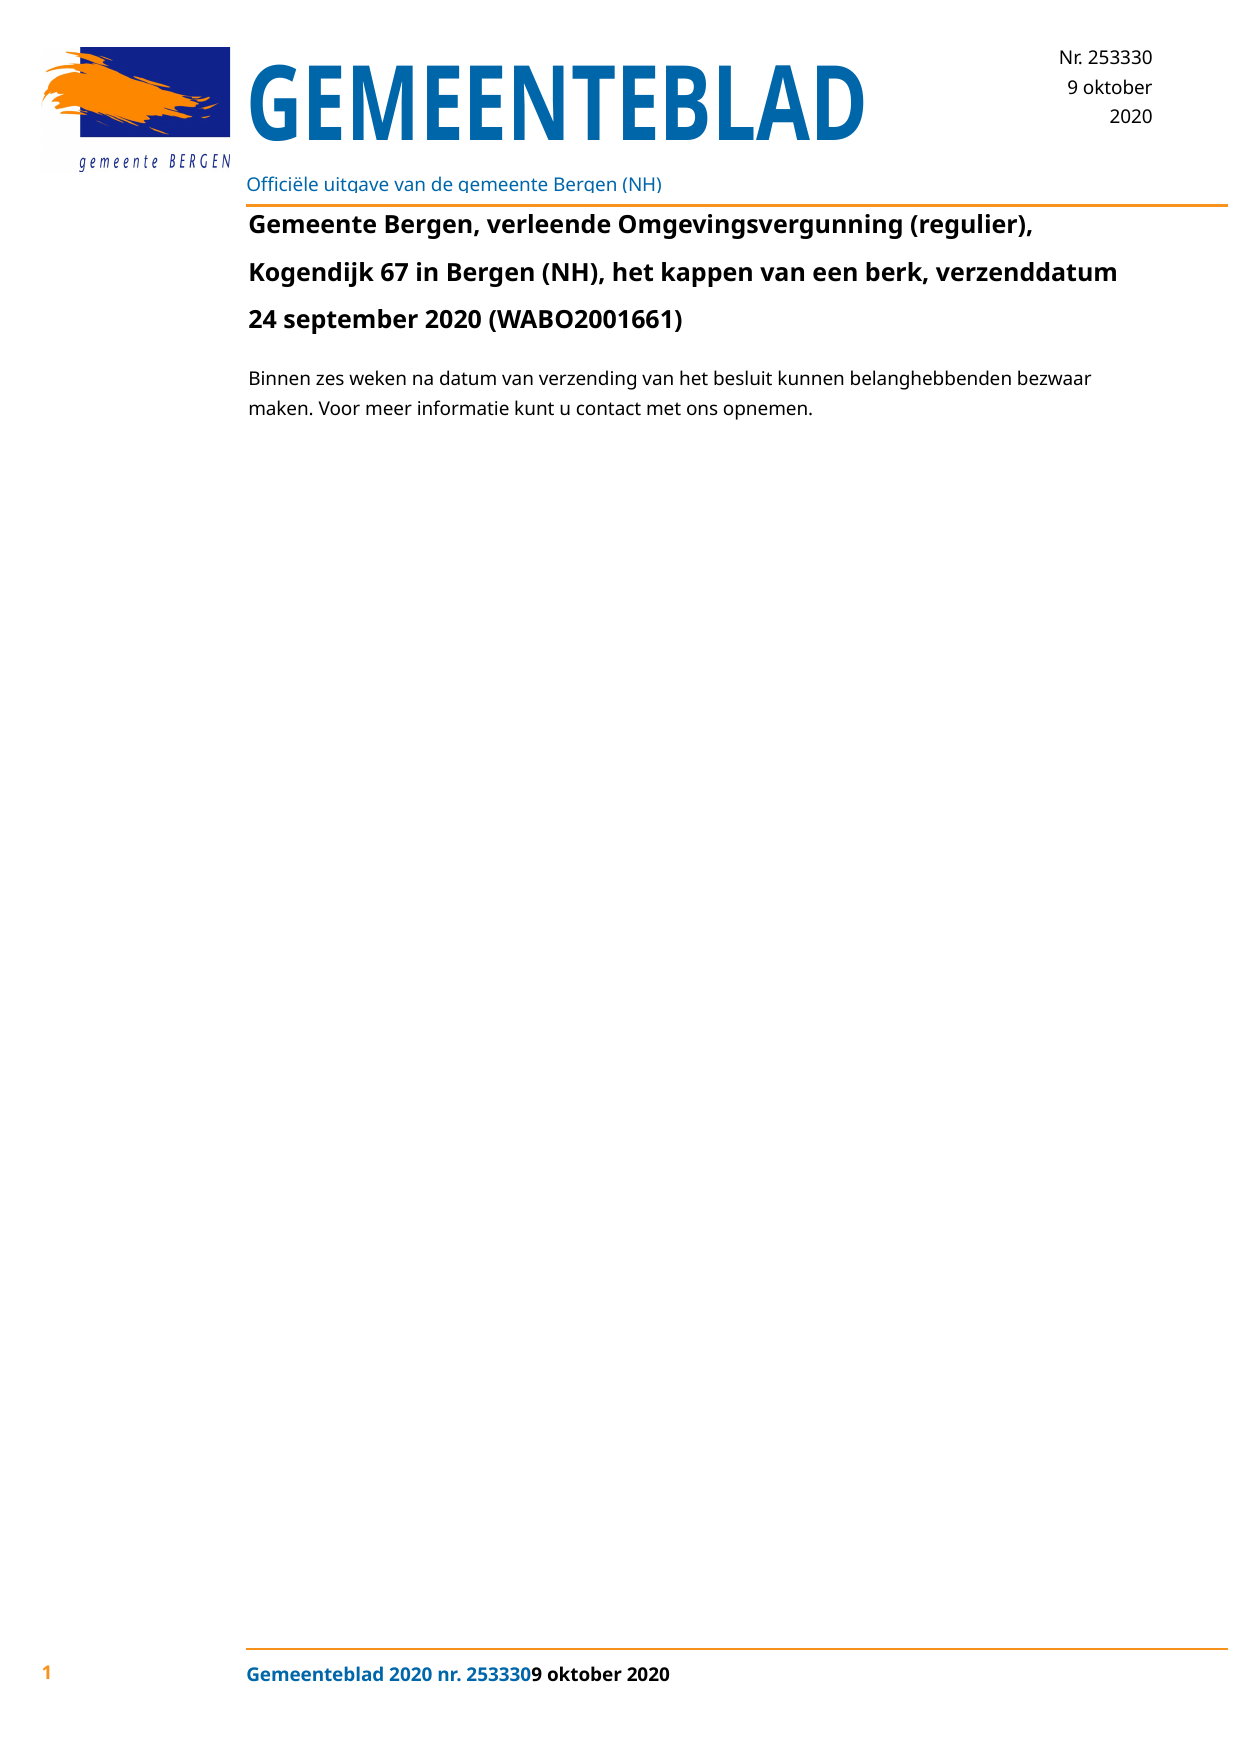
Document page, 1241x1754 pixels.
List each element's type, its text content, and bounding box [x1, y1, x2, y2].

text Gemeente Bergen, verleende Omgevingsvergunning (regulier), Kogendijk 67 in Bergen (NH), het kappen van een berk, verzenddatum 24 september 2020 (WABO2001661) [248, 207, 1152, 336]
picture [41, 47, 231, 172]
text Binnen zes weken na datum van verzending van het besluit kunnen belanghebbenden bezwaar maken. Voor meer informatie kunt u contact met ons opnemen. [248, 366, 1152, 421]
